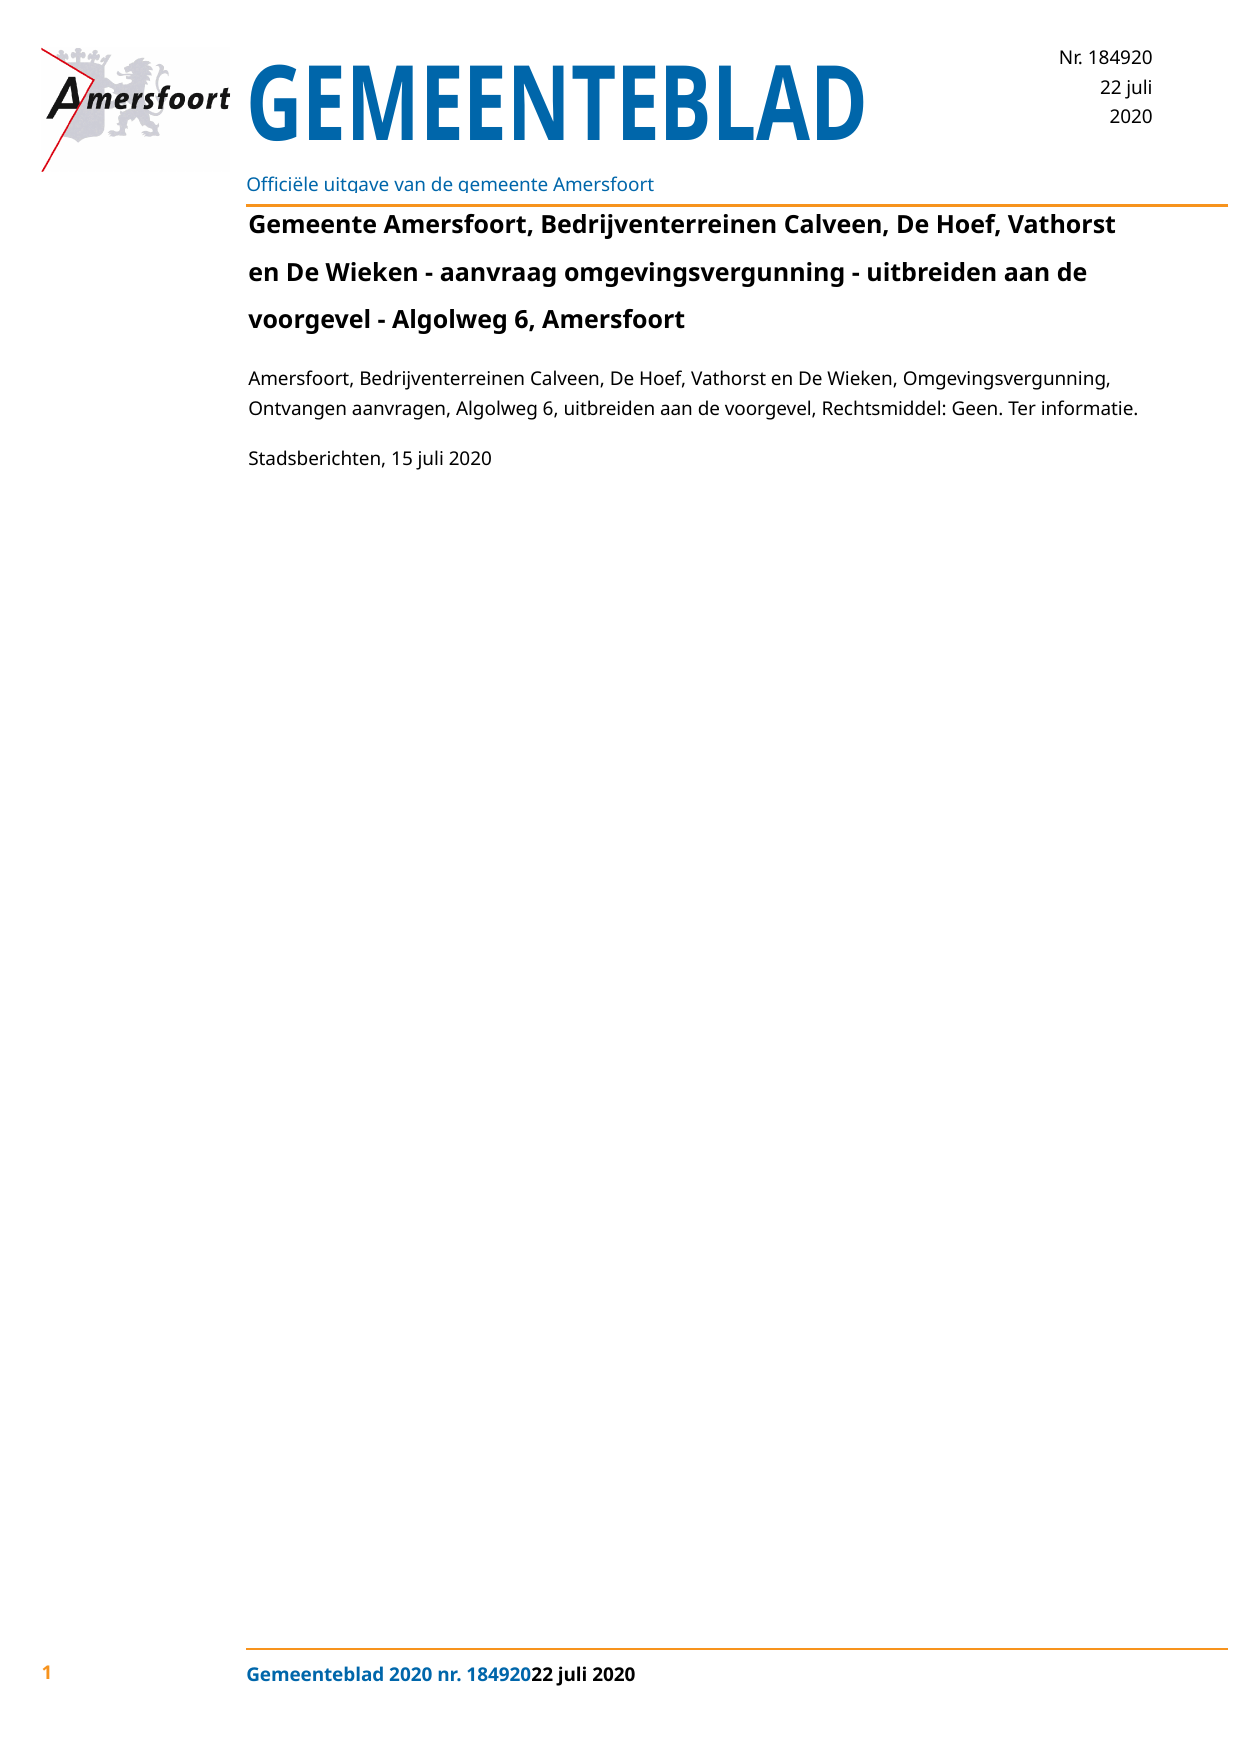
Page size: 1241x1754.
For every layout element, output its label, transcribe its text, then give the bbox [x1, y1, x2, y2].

text Gemeente Amersfoort, Bedrijventerreinen Calveen, De Hoef, Vathorst en De Wieken - aanvraag omgevingsvergunning - uitbreiden aan de voorgevel - Algolweg 6, Amersfoort [248, 207, 1152, 336]
picture [41, 47, 231, 172]
text Amersfoort, Bedrijventerreinen Calveen, De Hoef, Vathorst en De Wieken, Omgevingsvergunning, Ontvangen aanvragen, Algolweg 6, uitbreiden aan de voorgevel, Rechtsmiddel: Geen. Ter informatie. [248, 366, 1152, 421]
text Stadsberichten, 15 juli 2020 [248, 446, 1152, 471]
